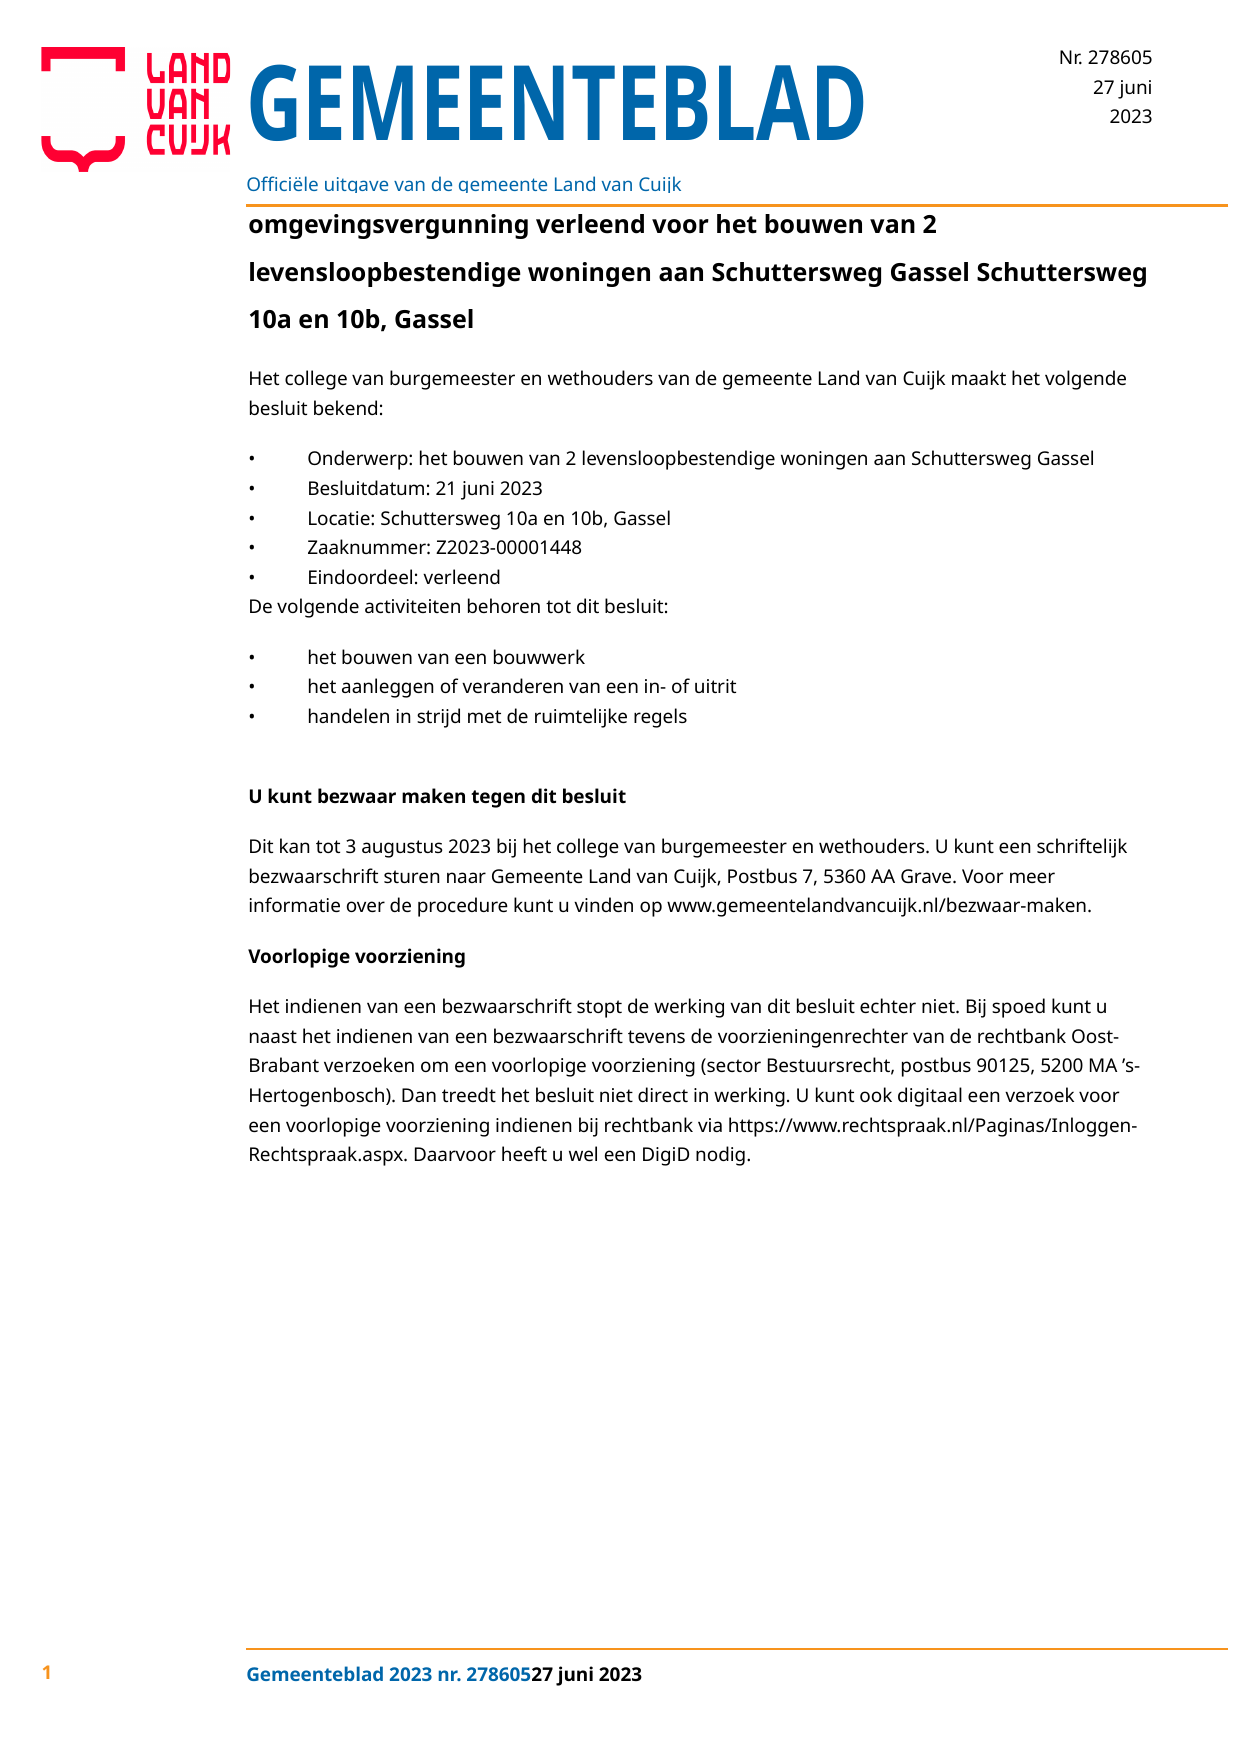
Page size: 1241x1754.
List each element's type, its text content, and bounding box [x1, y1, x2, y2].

text Voorlopige voorziening [248, 943, 1152, 969]
text Het college van burgemeester en wethouders van de gemeente Land van Cuijk maakt het volgende besluit bekend: [248, 366, 1152, 421]
list Zaaknummer: Z2023-00001448 [248, 534, 1152, 560]
text Het indienen van een bezwaarschrift stopt de werking van dit besluit echter niet. Bij spoed kunt u naast het indienen van een bezwaarschrift tevens de voorzieningenrechter van de rechtbank Oost-Brabant verzoeken om een voorlopige voorziening (sector Bestuursrecht, postbus 90125, 5200 MA ’s-Hertogenbosch). Dan treedt het besluit niet direct in werking. U kunt ook digitaal een verzoek voor een voorlopige voorziening indienen bij rechtbank via https://www.rechtspraak.nl/Paginas/Inloggen-Rechtspraak.aspx. Daarvoor heeft u wel een DigiD nodig. [248, 993, 1152, 1167]
picture [41, 47, 231, 172]
text Dit kan tot 3 augustus 2023 bij het college van burgemeester en wethouders. U kunt een schriftelijk bezwaarschrift sturen naar Gemeente Land van Cuijk, Postbus 7, 5360 AA Grave. Voor meer informatie over de procedure kunt u vinden op www.gemeentelandvancuijk.nl/bezwaar-maken. [248, 833, 1152, 918]
list het bouwen van een bouwwerk [248, 644, 1152, 669]
text De volgende activiteiten behoren tot dit besluit: [248, 593, 1152, 619]
list handelen in strijd met de ruimtelijke regels [248, 703, 1152, 729]
list Eindoordeel: verleend [248, 564, 1152, 589]
list Besluitdatum: 21 juni 2023 [248, 475, 1152, 501]
list Onderwerp: het bouwen van 2 levensloopbestendige woningen aan Schuttersweg Gassel [248, 446, 1152, 471]
text U kunt bezwaar maken tegen dit besluit [248, 783, 1152, 809]
list Locatie: Schuttersweg 10a en 10b, Gassel [248, 505, 1152, 530]
list het aanleggen of veranderen van een in- of uitrit [248, 673, 1152, 699]
text omgevingsvergunning verleend voor het bouwen van 2 levensloopbestendige woningen aan Schuttersweg Gassel Schuttersweg 10a en 10b, Gassel [248, 207, 1152, 336]
